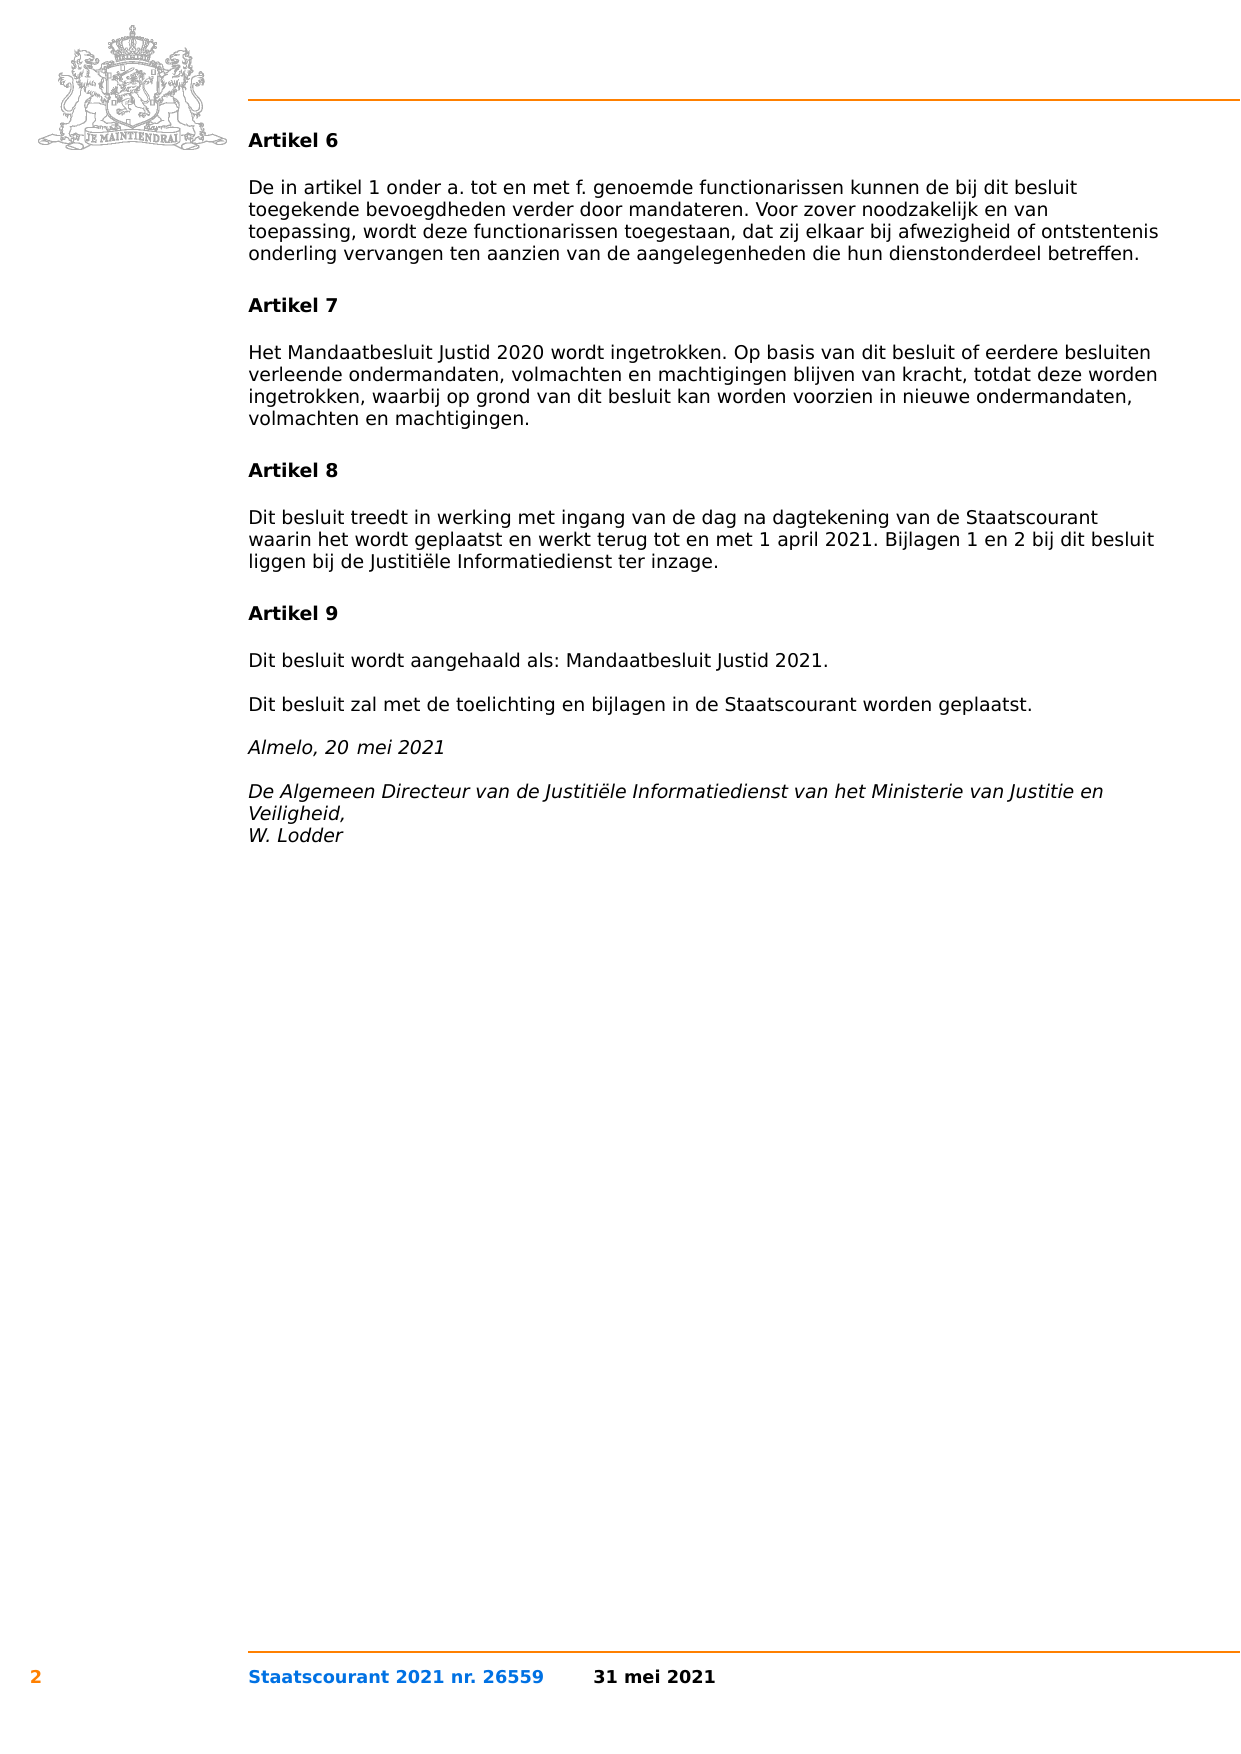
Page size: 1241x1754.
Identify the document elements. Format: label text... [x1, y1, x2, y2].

subtitle Artikel 8 [248, 460, 1163, 482]
text Dit besluit zal met de toelichting en bijlagen in de Staatscourant worden geplaatst. [248, 693, 1163, 715]
text Dit besluit treedt in werking met ingang van de dag na dagtekening van de Staatscourant waarin het wordt geplaatst en werkt terug tot en met 1 april 2021. Bijlagen 1 en 2 bij dit besluit liggen bij de Justitiële Informatiedienst ter inzage. [248, 507, 1163, 573]
text Het Mandaatbesluit Justid 2020 wordt ingetrokken. Op basis van dit besluit of eerdere besluiten verleende ondermandaten, volmachten en machtigingen blijven van kracht, totdat deze worden ingetrokken, waarbij op grond van dit besluit kan worden voorzien in nieuwe ondermandaten, volmachten en machtigingen. [248, 342, 1163, 430]
picture [38, 25, 227, 150]
text Almelo, 20 mei 2021 [248, 737, 1163, 759]
subtitle Artikel 6 [248, 130, 1163, 152]
text De in artikel 1 onder a. tot en met f. genoemde functionarissen kunnen de bij dit besluit toegekende bevoegdheden verder door mandateren. Voor zover noodzakelijk en van toepassing, wordt deze functionarissen toegestaan, dat zij elkaar bij afwezigheid of ontstentenis onderling vervangen ten aanzien van de aangelegenheden die hun dienstonderdeel betreffen. [248, 177, 1163, 265]
subtitle Artikel 7 [248, 295, 1163, 317]
text Dit besluit wordt aangehaald als: Mandaatbesluit Justid 2021. [248, 649, 1163, 672]
subtitle Artikel 9 [248, 603, 1163, 624]
text De Algemeen Directeur van de Justitiële Informatiedienst van het Ministerie van Justitie en Veiligheid, W. Lodder [248, 781, 1163, 847]
